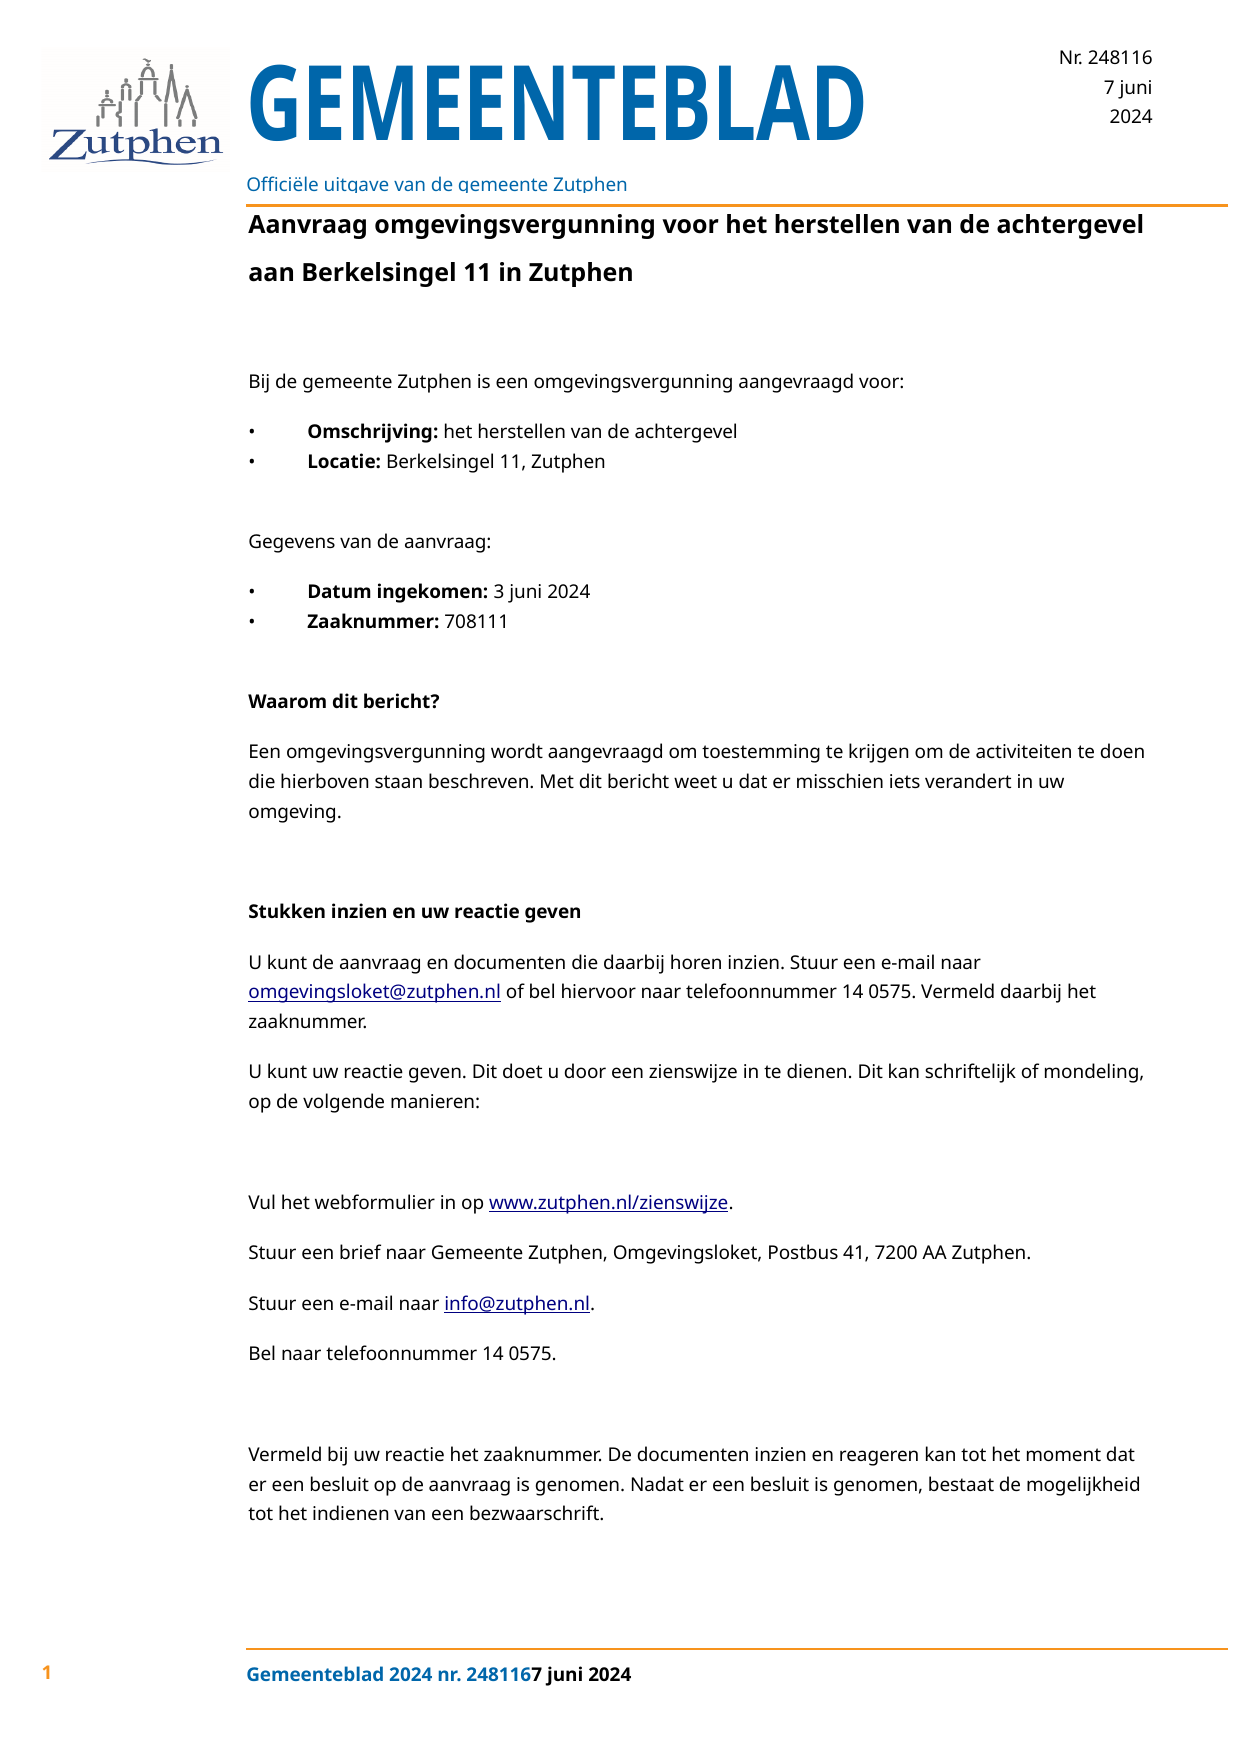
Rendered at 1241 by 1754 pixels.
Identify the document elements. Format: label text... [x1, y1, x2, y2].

text Een omgevingsvergunning wordt aangevraagd om toestemming te krijgen om de activiteiten te doen die hierboven staan beschreven. Met dit bericht weet u dat er misschien iets verandert in uw omgeving. [248, 739, 1152, 824]
list Locatie: Berkelsingel 11, Zutphen [248, 448, 1152, 474]
text Vul het webformulier in op www.zutphen.nl/zienswijze. [248, 1189, 1152, 1215]
text Vermeld bij uw reactie het zaaknummer. De documenten inzien en reageren kan tot het moment dat er een besluit op de aanvraag is genomen. Nadat er een besluit is genomen, bestaat de mogelijkheid tot het indienen van een bezwaarschrift. [248, 1441, 1152, 1526]
text U kunt uw reactie geven. Dit doet u door een zienswijze in te dienen. Dit kan schriftelijk of mondeling, op de volgende manieren: [248, 1059, 1152, 1114]
text Bij de gemeente Zutphen is een omgevingsvergunning aangevraagd voor: [248, 368, 1152, 394]
list Zaaknummer: 708111 [248, 608, 1152, 634]
text Stuur een e-mail naar info@zutphen.nl. [248, 1290, 1152, 1316]
text Stuur een brief naar Gemeente Zutphen, Omgevingsloket, Postbus 41, 7200 AA Zutphen. [248, 1239, 1152, 1265]
text Waarom dit bericht? [248, 688, 1152, 714]
picture [41, 47, 231, 172]
list Omschrijving: het herstellen van de achtergevel [248, 419, 1152, 444]
text Stukken inzien en uw reactie geven [248, 899, 1152, 924]
text U kunt de aanvraag en documenten die daarbij horen inzien. Stuur een e-mail naar omgevingsloket@zutphen.nl of bel hiervoor naar telefoonnummer 14 0575. Vermeld daarbij het zaaknummer. [248, 949, 1152, 1034]
text Aanvraag omgevingsvergunning voor het herstellen van de achtergevel aan Berkelsingel 11 in Zutphen [248, 207, 1152, 288]
list Datum ingekomen: 3 juni 2024 [248, 579, 1152, 604]
text Gegevens van de aanvraag: [248, 528, 1152, 554]
text Bel naar telefoonnummer 14 0575. [248, 1340, 1152, 1366]
